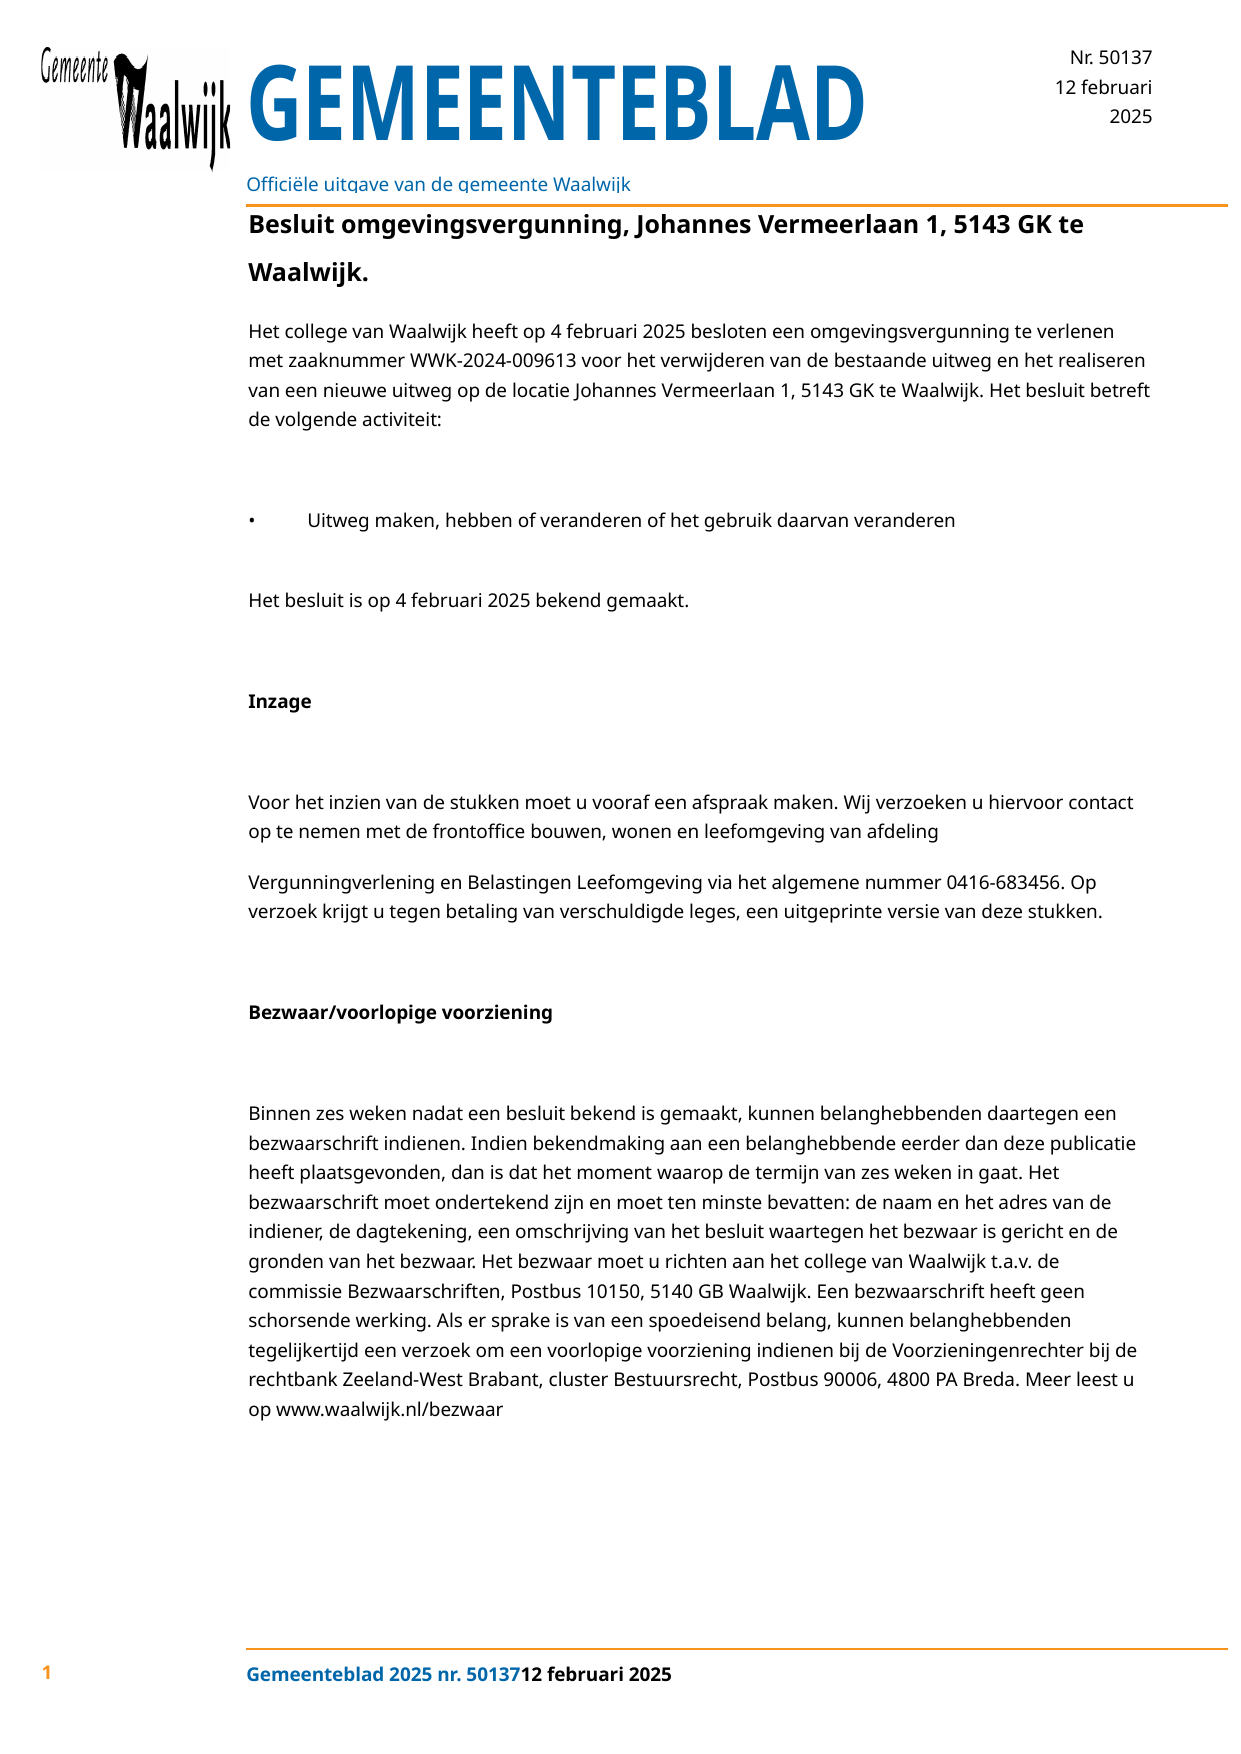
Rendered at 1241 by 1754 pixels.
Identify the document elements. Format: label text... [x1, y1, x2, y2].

picture [41, 47, 231, 172]
text Het college van Waalwijk heeft op 4 februari 2025 besloten een omgevingsvergunning te verlenen met zaaknummer WWK-2024-009613 voor het verwijderen van de bestaande uitweg en het realiseren van een nieuwe uitweg op de locatie Johannes Vermeerlaan 1, 5143 GK te Waalwijk. Het besluit betreft de volgende activiteit: [248, 318, 1152, 432]
text Voor het inzien van de stukken moet u vooraf een afspraak maken. Wij verzoeken u hiervoor contact op te nemen met de frontoffice bouwen, wonen en leefomgeving van afdeling [248, 789, 1152, 844]
text Inzage [248, 688, 1152, 714]
list Uitweg maken, hebben of veranderen of het gebruik daarvan veranderen [248, 507, 1152, 533]
text Bezwaar/voorlopige voorziening [248, 999, 1152, 1025]
text Het besluit is op 4 februari 2025 bekend gemaakt. [248, 587, 1152, 613]
text Vergunningverlening en Belastingen Leefomgeving via het algemene nummer 0416-683456. Op verzoek krijgt u tegen betaling van verschuldigde leges, een uitgeprinte versie van deze stukken. [248, 869, 1152, 924]
text Binnen zes weken nadat een besluit bekend is gemaakt, kunnen belanghebbenden daartegen een bezwaarschrift indienen. Indien bekendmaking aan een belanghebbende eerder dan deze publicatie heeft plaatsgevonden, dan is dat het moment waarop de termijn van zes weken in gaat. Het bezwaarschrift moet ondertekend zijn en moet ten minste bevatten: de naam en het adres van de indiener, de dagtekening, een omschrijving van het besluit waartegen het bezwaar is gericht en de gronden van het bezwaar. Het bezwaar moet u richten aan het college van Waalwijk t.a.v. de commissie Bezwaarschriften, Postbus 10150, 5140 GB Waalwijk. Een bezwaarschrift heeft geen schorsende werking. Als er sprake is van een spoedeisend belang, kunnen belanghebbenden tegelijkertijd een verzoek om een voorlopige voorziening indienen bij de Voorzieningenrechter bij de rechtbank Zeeland-West Brabant, cluster Bestuursrecht, Postbus 90006, 4800 PA Breda. Meer leest u op www.waalwijk.nl/bezwaar [248, 1100, 1152, 1422]
text Besluit omgevingsvergunning, Johannes Vermeerlaan 1, 5143 GK te Waalwijk. [248, 207, 1152, 288]
